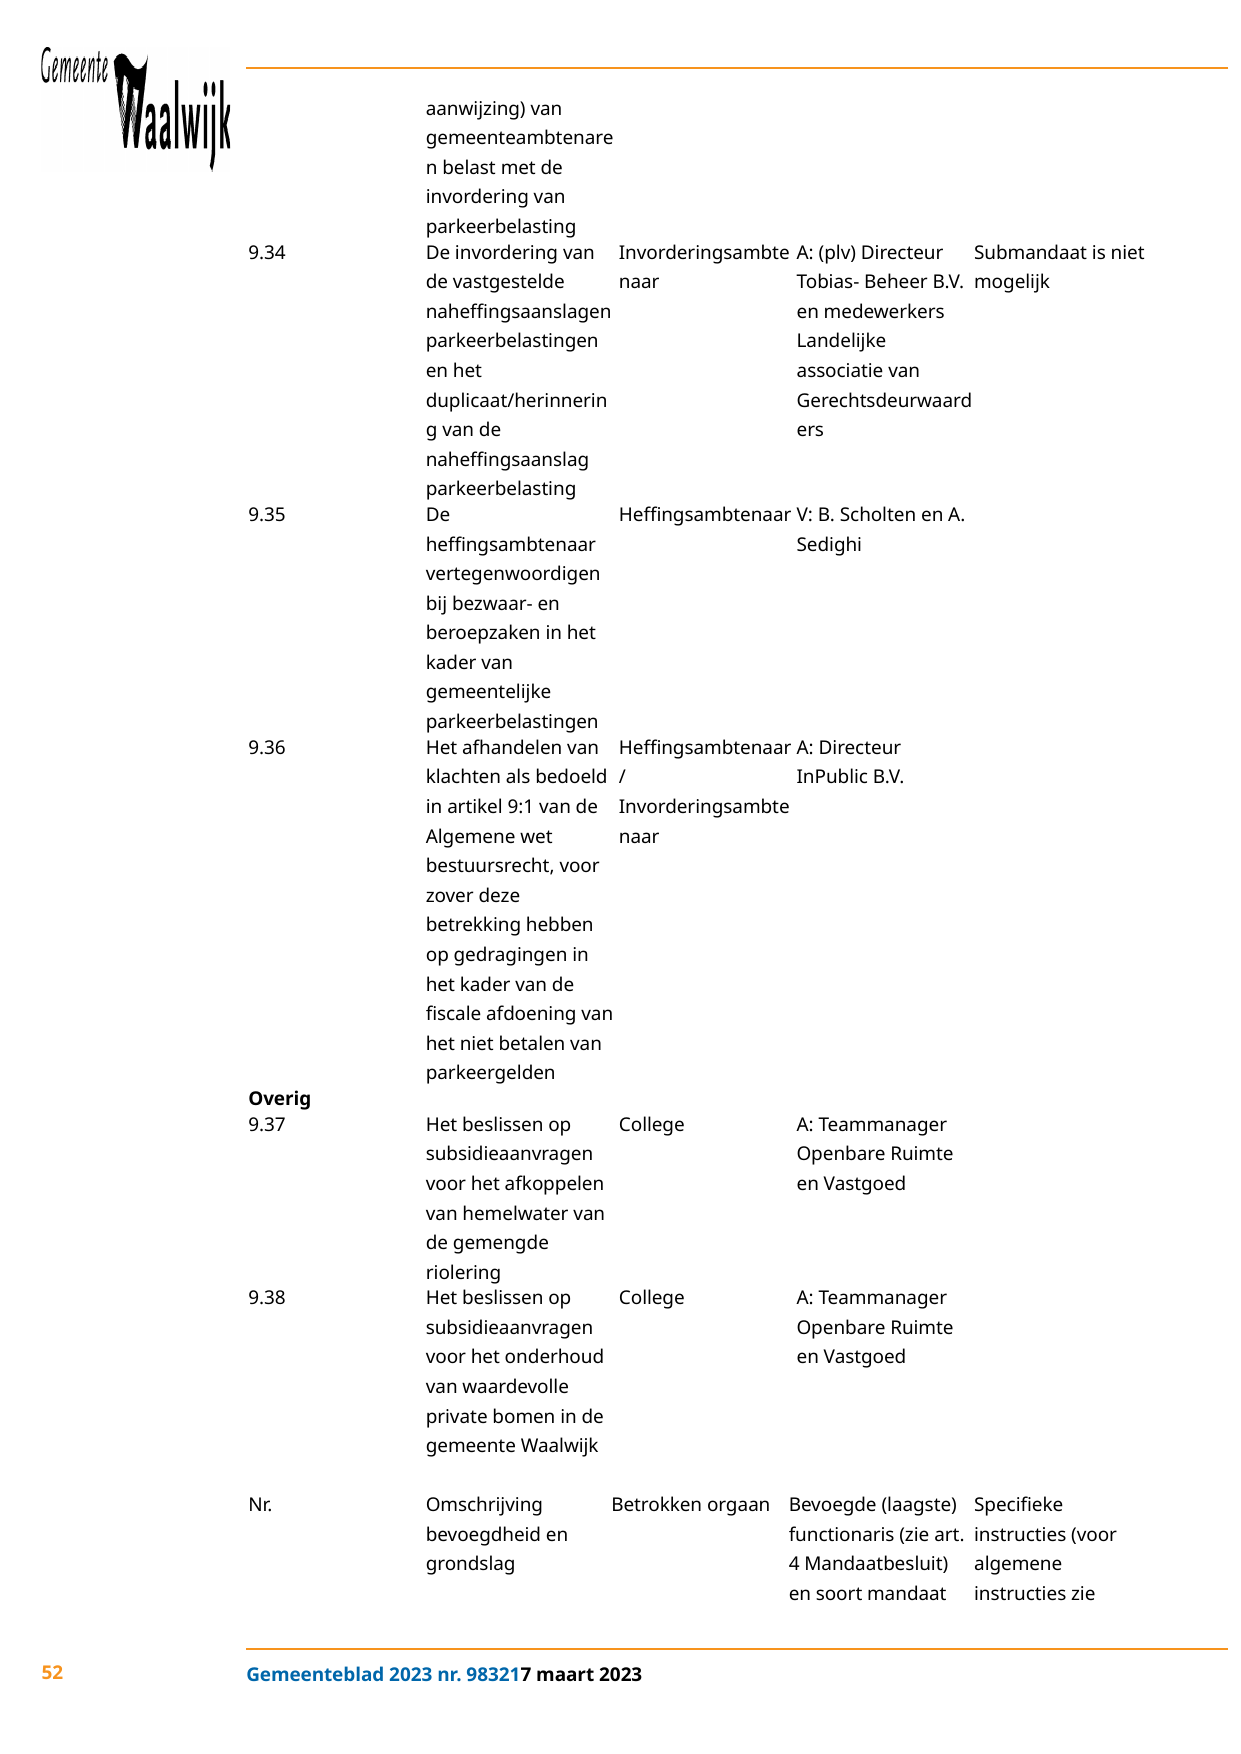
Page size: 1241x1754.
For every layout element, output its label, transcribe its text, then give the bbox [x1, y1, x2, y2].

table_cell 9.36 [248, 734, 426, 1085]
table_cell [974, 734, 1152, 1085]
table_cell Heffingsambtenaar [619, 501, 796, 734]
table_cell College [619, 1111, 796, 1284]
table_cell 9.34 [248, 239, 426, 501]
table_cell 9.38 [248, 1285, 426, 1458]
table_header Specifieke instructies (voor algemene instructies zie [974, 1491, 1152, 1606]
table_cell A: Teammanager Openbare Ruimte en Vastgoed [796, 1285, 974, 1458]
table_cell Overig [248, 1085, 1152, 1111]
table_cell [974, 95, 1152, 239]
table_cell aanwijzing) van gemeenteambtenaren belast met de invordering van parkeerbelasting [426, 95, 619, 239]
table_cell 9.37 [248, 1111, 426, 1284]
table_cell Submandaat is niet mogelijk [974, 239, 1152, 501]
table_cell De invordering van de vastgestelde naheffingsaanslagen parkeerbelastingen en het duplicaat/herinnering van de naheffingsaanslag parkeerbelasting [426, 239, 619, 501]
picture [41, 47, 231, 172]
table_header Betrokken orgaan [611, 1491, 788, 1606]
table_cell [796, 95, 974, 239]
table_cell De heffingsambtenaar vertegenwoordigen bij bezwaar- en beroepzaken in het kader van gemeentelijke parkeerbelastingen [426, 501, 619, 734]
table_cell A: Directeur InPublic B.V. [796, 734, 974, 1085]
table_cell A: (plv) Directeur Tobias- Beheer B.V. en medewerkers Landelijke associatie van Gerechtsdeurwaarders [796, 239, 974, 501]
table_header Nr. [248, 1491, 426, 1606]
table_cell Het afhandelen van klachten als bedoeld in artikel 9:1 van de Algemene wet bestuursrecht, voor zover deze betrekking hebben op gedragingen in het kader van de fiscale afdoening van het niet betalen van parkeergelden [426, 734, 619, 1085]
table_cell [619, 95, 796, 239]
table_cell [974, 1285, 1152, 1458]
table_cell [248, 95, 426, 239]
table_cell [974, 501, 1152, 734]
table_cell Heffingsambtenaar/ Invorderingsambtenaar [619, 734, 796, 1085]
table_cell College [619, 1285, 796, 1458]
table_cell Invorderingsambtenaar [619, 239, 796, 501]
table_header Bevoegde (laagste) functionaris (zie art. 4 Mandaatbesluit) en soort mandaat [789, 1491, 974, 1606]
table_cell A: Teammanager Openbare Ruimte en Vastgoed [796, 1111, 974, 1284]
table_cell 9.35 [248, 501, 426, 734]
table_cell [974, 1111, 1152, 1284]
table_cell Het beslissen op subsidieaanvragen voor het afkoppelen van hemelwater van de gemengde riolering [426, 1111, 619, 1284]
table_cell V: B. Scholten en A. Sedighi [796, 501, 974, 734]
table_header Omschrijving bevoegdheid en grondslag [426, 1491, 611, 1606]
table_cell Het beslissen op subsidieaanvragen voor het onderhoud van waardevolle private bomen in de gemeente Waalwijk [426, 1285, 619, 1458]
